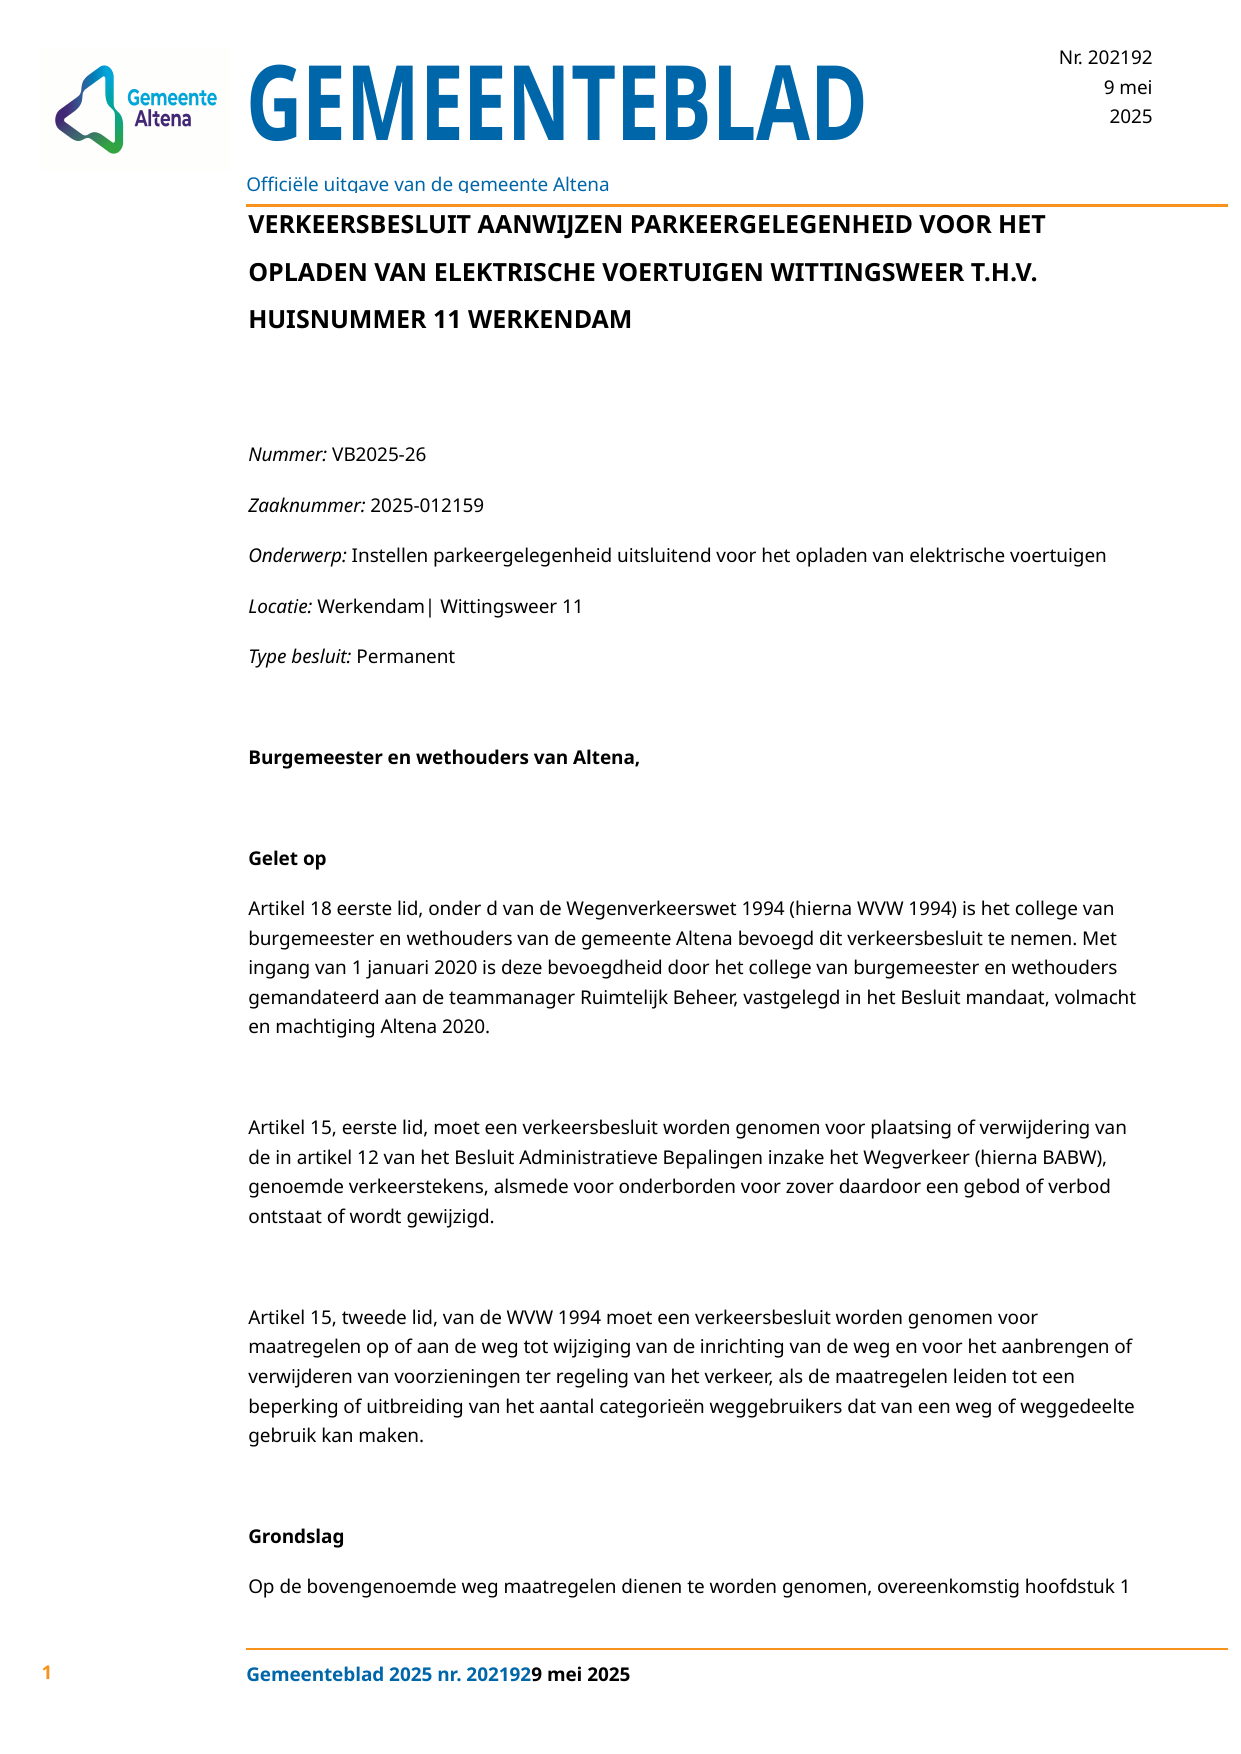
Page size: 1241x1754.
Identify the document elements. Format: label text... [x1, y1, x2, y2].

text Zaaknummer: 2025-012159 [248, 492, 1152, 518]
picture [41, 47, 231, 172]
text Artikel 15, tweede lid, van de WVW 1994 moet een verkeersbesluit worden genomen voor maatregelen op of aan de weg tot wijziging van de inrichting van de weg en voor het aanbrengen of verwijderen van voorzieningen ter regeling van het verkeer, als de maatregelen leiden tot een beperking of uitbreiding van het aantal categorieën weggebruikers dat van een weg of weggedeelte gebruik kan maken. [248, 1304, 1152, 1448]
text Grondslag [248, 1523, 1152, 1549]
text Op de bovengenoemde weg maatregelen dienen te worden genomen, overeenkomstig hoofdstuk 1 [248, 1574, 1152, 1599]
text Burgemeester en wethouders van Altena, [248, 744, 1152, 770]
text Type besluit: Permanent [248, 643, 1152, 669]
text VERKEERSBESLUIT AANWIJZEN PARKEERGELEGENHEID VOOR HET OPLADEN VAN ELEKTRISCHE VOERTUIGEN WITTINGSWEER T.H.V. HUISNUMMER 11 WERKENDAM [248, 207, 1152, 336]
text Artikel 18 eerste lid, onder d van de Wegenverkeerswet 1994 (hierna WVW 1994) is het college van burgemeester en wethouders van de gemeente Altena bevoegd dit verkeersbesluit te nemen. Met ingang van 1 januari 2020 is deze bevoegdheid door het college van burgemeester en wethouders gemandateerd aan de teammanager Ruimtelijk Beheer, vastgelegd in het Besluit mandaat, volmacht en machtiging Altena 2020. [248, 895, 1152, 1039]
text Nummer: VB2025-26 [248, 442, 1152, 467]
text Locatie: Werkendam| Wittingsweer 11 [248, 593, 1152, 619]
text Gelet op [248, 845, 1152, 871]
text Artikel 15, eerste lid, moet een verkeersbesluit worden genomen voor plaatsing of verwijdering van de in artikel 12 van het Besluit Administratieve Bepalingen inzake het Wegverkeer (hierna BABW), genoemde verkeerstekens, alsmede voor onderborden voor zover daardoor een gebod of verbod ontstaat of wordt gewijzigd. [248, 1114, 1152, 1229]
text Onderwerp: Instellen parkeergelegenheid uitsluitend voor het opladen van elektrische voertuigen [248, 542, 1152, 568]
